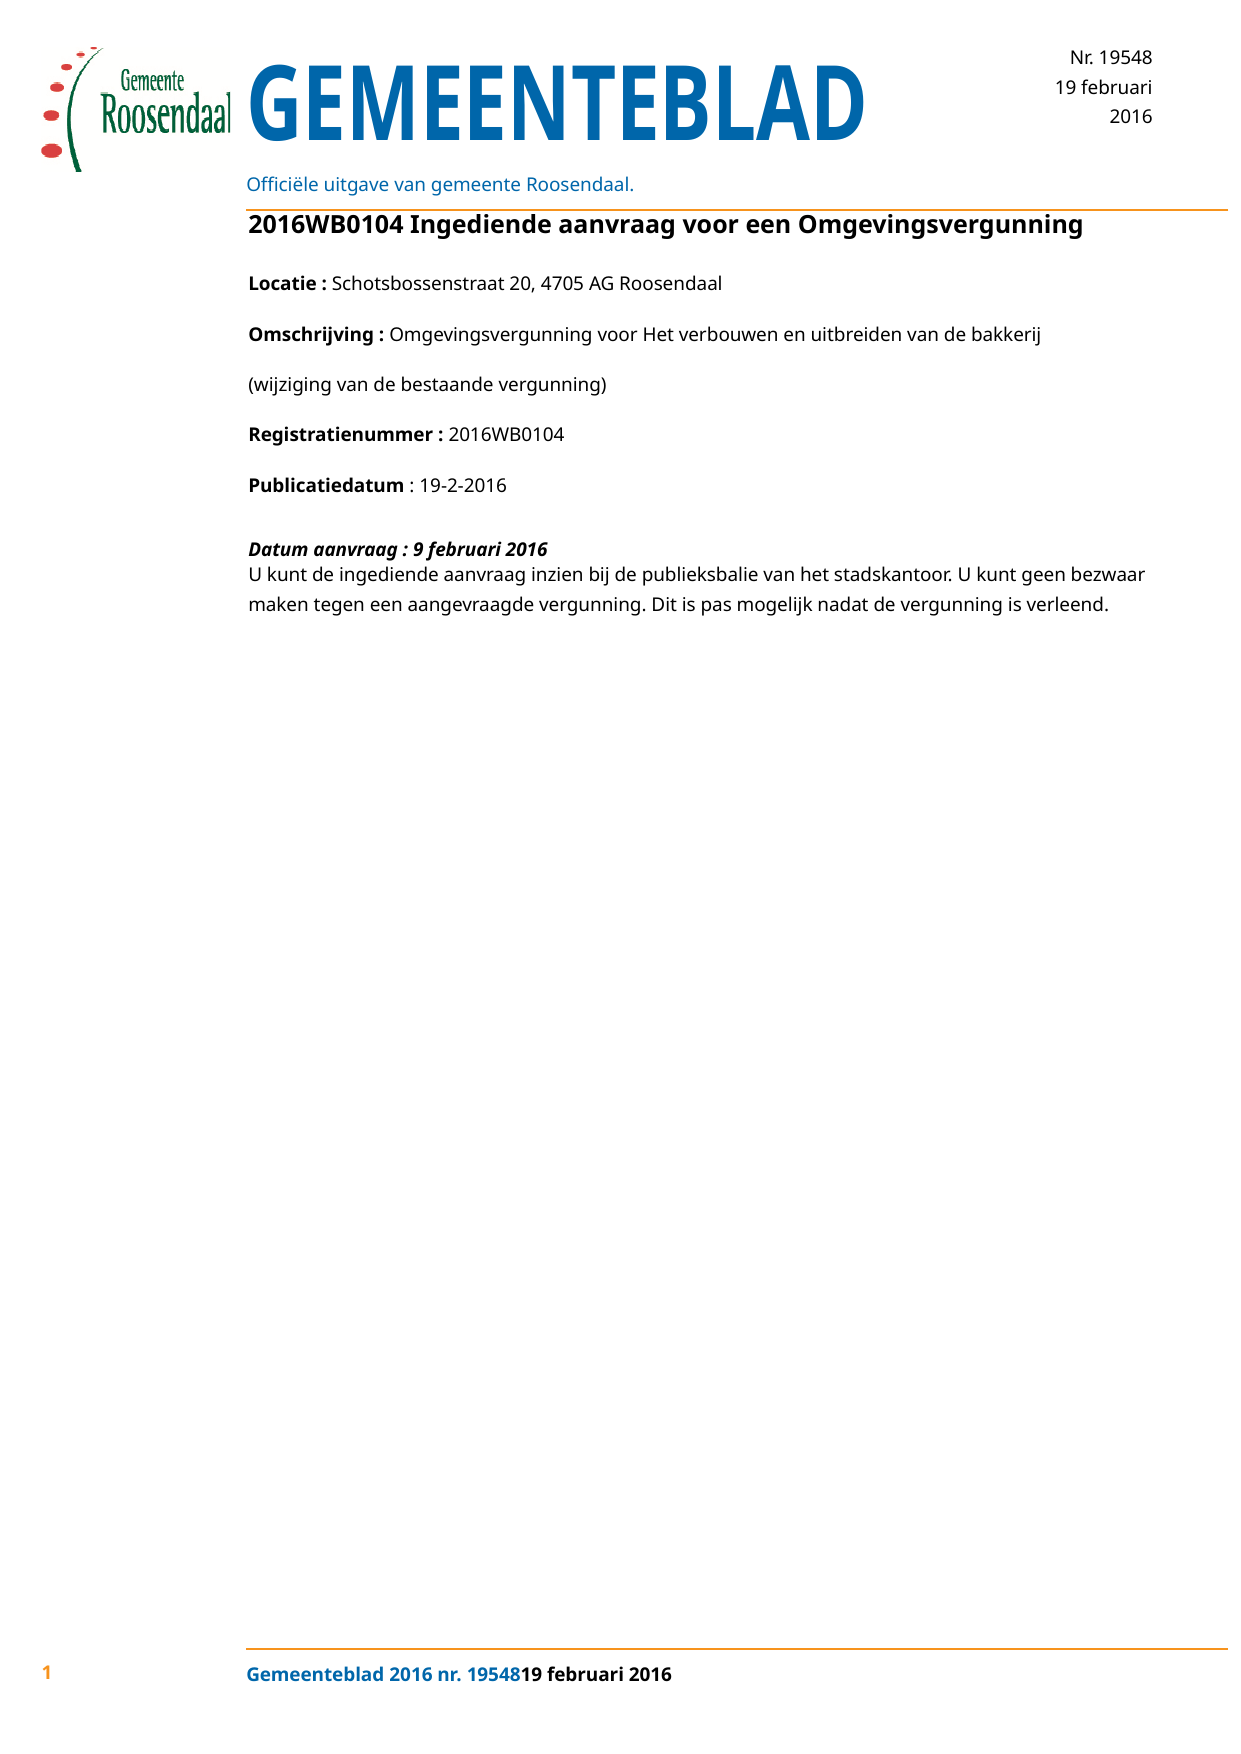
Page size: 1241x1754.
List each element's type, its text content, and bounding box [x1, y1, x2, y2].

text U kunt de ingediende aanvraag inzien bij de publieksbalie van het stadskantoor. U kunt geen bezwaar maken tegen een aangevraagde vergunning. Dit is pas mogelijk nadat de vergunning is verleend. [248, 562, 1152, 617]
text Locatie : Schotsbossenstraat 20, 4705 AG Roosendaal [248, 270, 1152, 296]
text Datum aanvraag : 9 februari 2016 [248, 536, 1152, 562]
text (wijziging van de bestaande vergunning) [248, 371, 1152, 397]
text Omschrijving : Omgevingsvergunning voor Het verbouwen en uitbreiden van de bakkerij [248, 321, 1152, 346]
text 2016WB0104 Ingediende aanvraag voor een Omgevingsvergunning [248, 211, 1152, 241]
text Publicatiedatum : 19-2-2016 [248, 472, 1152, 498]
picture [41, 47, 231, 172]
text Registratienummer : 2016WB0104 [248, 422, 1152, 447]
